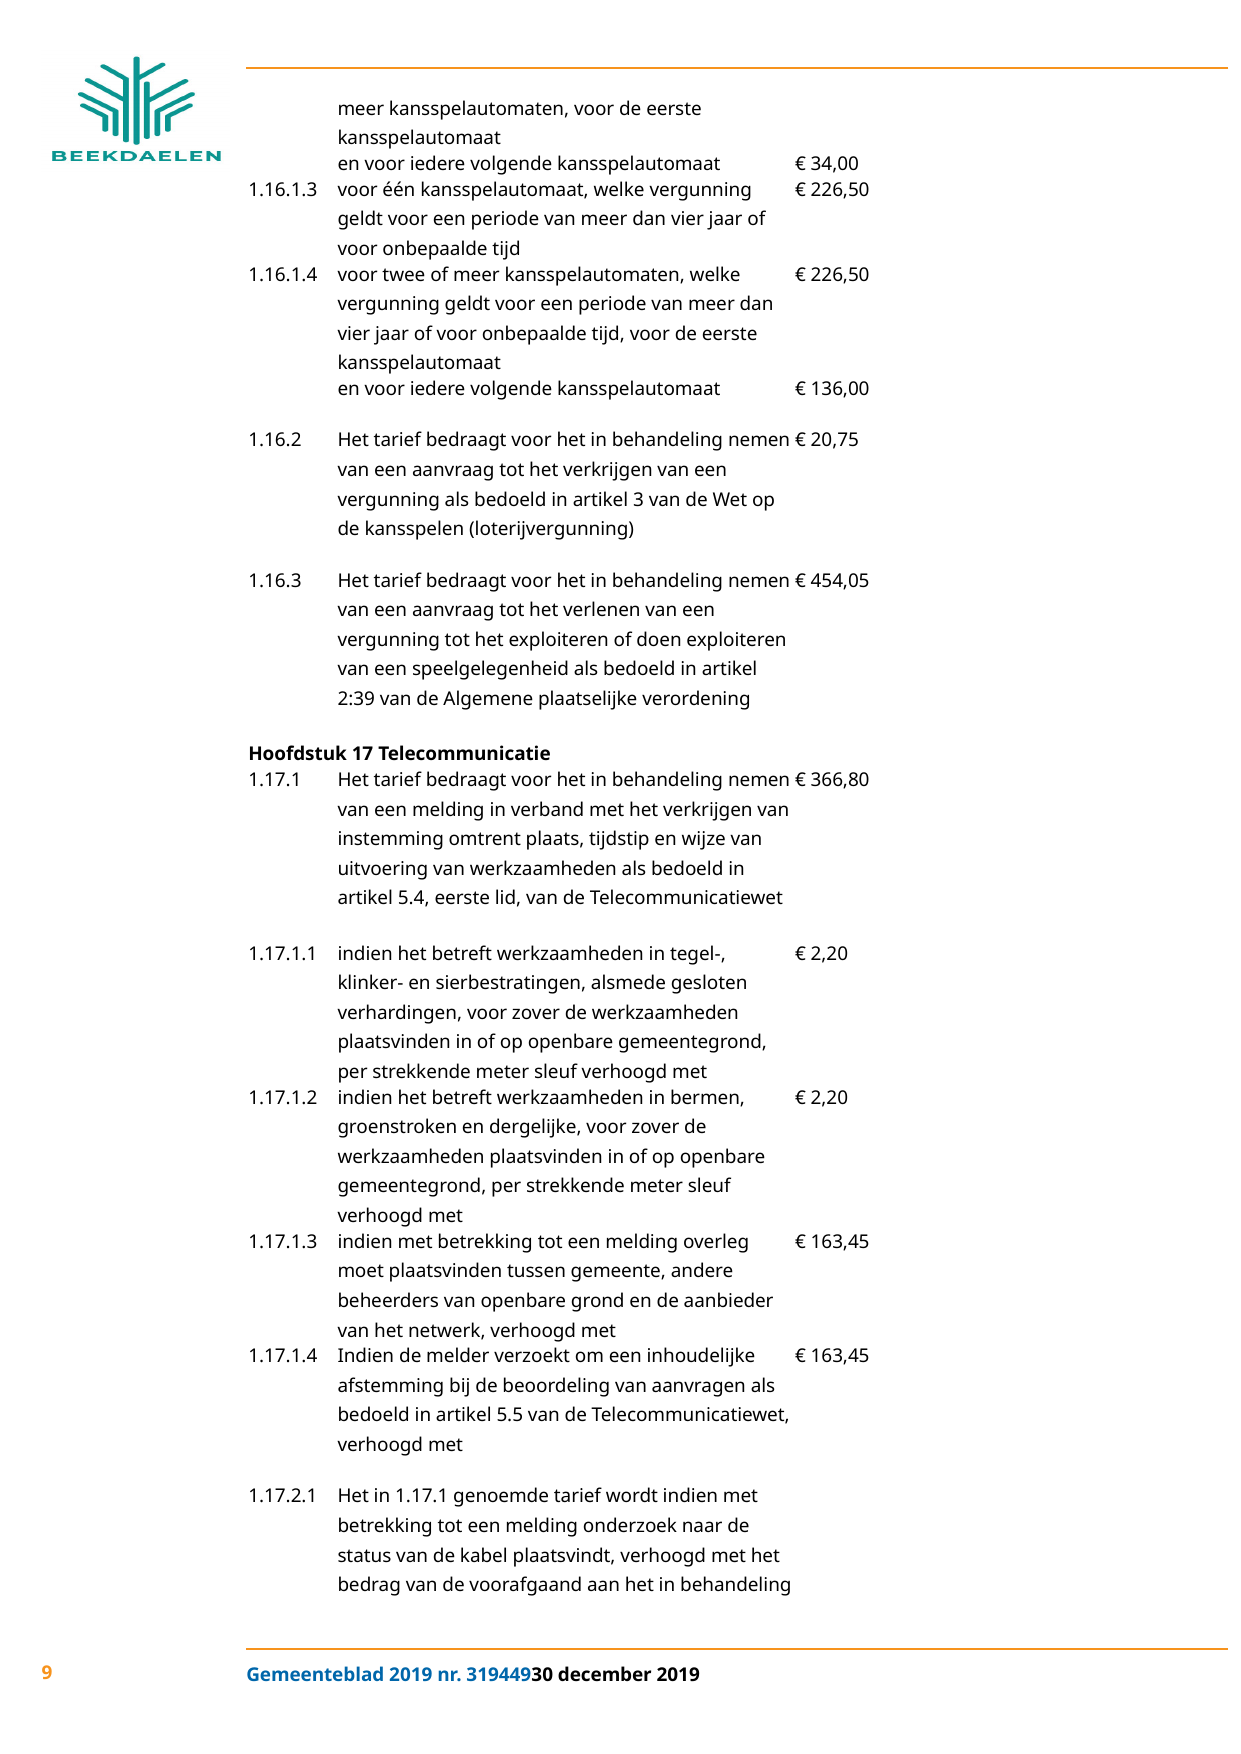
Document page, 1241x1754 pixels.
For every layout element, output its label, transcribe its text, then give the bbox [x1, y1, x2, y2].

table_cell € 2,20 [795, 940, 1062, 1084]
table_cell [337, 401, 795, 427]
table_cell € 226,50 [795, 176, 1062, 261]
table_cell [795, 1483, 1062, 1597]
table_cell € 454,05 [795, 567, 1062, 741]
table_cell Hoofdstuk 17 Telecommunicatie [248, 741, 795, 766]
table_cell indien met betrekking tot een melding overleg moet plaatsvinden tussen gemeente, andere beheerders van openbare grond en de aanbieder van het netwerk, verhoogd met [337, 1228, 795, 1342]
picture [41, 47, 231, 172]
table_cell Indien de melder verzoekt om een inhoudelijke afstemming bij de beoordeling van aanvragen als bedoeld in artikel 5.5 van de Telecommunicatiewet, verhoogd met [337, 1343, 795, 1457]
table_cell Het in 1.17.1 genoemde tarief wordt indien met betrekking tot een melding onderzoek naar de status van de kabel plaatsvindt, verhoogd met het bedrag van de voorafgaand aan het in behandeling [337, 1483, 795, 1597]
table_cell 1.16.1.3 [248, 176, 337, 261]
table_cell 1.16.2 [248, 427, 337, 541]
table_cell [248, 375, 337, 401]
table_cell 1.17.2.1 [248, 1483, 337, 1597]
table_cell en voor iedere volgende kansspelautomaat [337, 375, 795, 401]
table_cell [795, 741, 1062, 766]
table_cell € 136,00 [795, 375, 1062, 401]
table_cell [795, 95, 1062, 150]
table_cell € 2,20 [795, 1084, 1062, 1228]
table_cell € 34,00 [795, 150, 1062, 176]
table_cell indien het betreft werkzaamheden in tegel-, klinker- en sierbestratingen, alsmede gesloten verhardingen, voor zover de werkzaamheden plaatsvinden in of op openbare gemeentegrond, per strekkende meter sleuf verhoogd met [337, 940, 795, 1084]
table_cell [337, 1457, 795, 1483]
table_cell 1.17.1.3 [248, 1228, 337, 1342]
table_cell Het tarief bedraagt voor het in behandeling nemen van een aanvraag tot het verkrijgen van een vergunning als bedoeld in artikel 3 van de Wet op de kansspelen (loterijvergunning) [337, 427, 795, 541]
table_cell [248, 95, 337, 150]
table_cell 1.17.1.2 [248, 1084, 337, 1228]
table_cell 1.16.3 [248, 567, 337, 741]
table_cell Het tarief bedraagt voor het in behandeling nemen van een aanvraag tot het verlenen van een vergunning tot het exploiteren of doen exploiteren van een speelgelegenheid als bedoeld in artikel 2:39 van de Algemene plaatselijke verordening [337, 567, 795, 741]
table_cell € 226,50 [795, 261, 1062, 375]
table_cell meer kansspelautomaten, voor de eerste kansspelautomaat [337, 95, 795, 150]
table_cell en voor iedere volgende kansspelautomaat [337, 150, 795, 176]
table_cell [248, 541, 337, 567]
table_cell € 366,80 [795, 766, 1062, 940]
table_cell [248, 150, 337, 176]
table_cell 1.17.1 [248, 766, 337, 940]
table_cell Het tarief bedraagt voor het in behandeling nemen van een melding in verband met het verkrijgen van instemming omtrent plaats, tijdstip en wijze van uitvoering van werkzaamheden als bedoeld in artikel 5.4, eerste lid, van de Telecommunicatiewet [337, 766, 795, 940]
table_cell voor één kansspelautomaat, welke vergunning geldt voor een periode van meer dan vier jaar of voor onbepaalde tijd [337, 176, 795, 261]
table_cell [248, 1457, 337, 1483]
table_cell [795, 1457, 1062, 1483]
table_cell 1.16.1.4 [248, 261, 337, 375]
table_cell [795, 541, 1062, 567]
table_cell [337, 541, 795, 567]
table_cell € 163,45 [795, 1343, 1062, 1457]
table_cell voor twee of meer kansspelautomaten, welke vergunning geldt voor een periode van meer dan vier jaar of voor onbepaalde tijd, voor de eerste kansspelautomaat [337, 261, 795, 375]
table_cell [248, 401, 337, 427]
table_cell 1.17.1.1 [248, 940, 337, 1084]
table_cell 1.17.1.4 [248, 1343, 337, 1457]
table_cell € 20,75 [795, 427, 1062, 541]
table_cell indien het betreft werkzaamheden in bermen, groenstroken en dergelijke, voor zover de werkzaamheden plaatsvinden in of op openbare gemeentegrond, per strekkende meter sleuf verhoogd met [337, 1084, 795, 1228]
table_cell € 163,45 [795, 1228, 1062, 1342]
table_cell [795, 401, 1062, 427]
